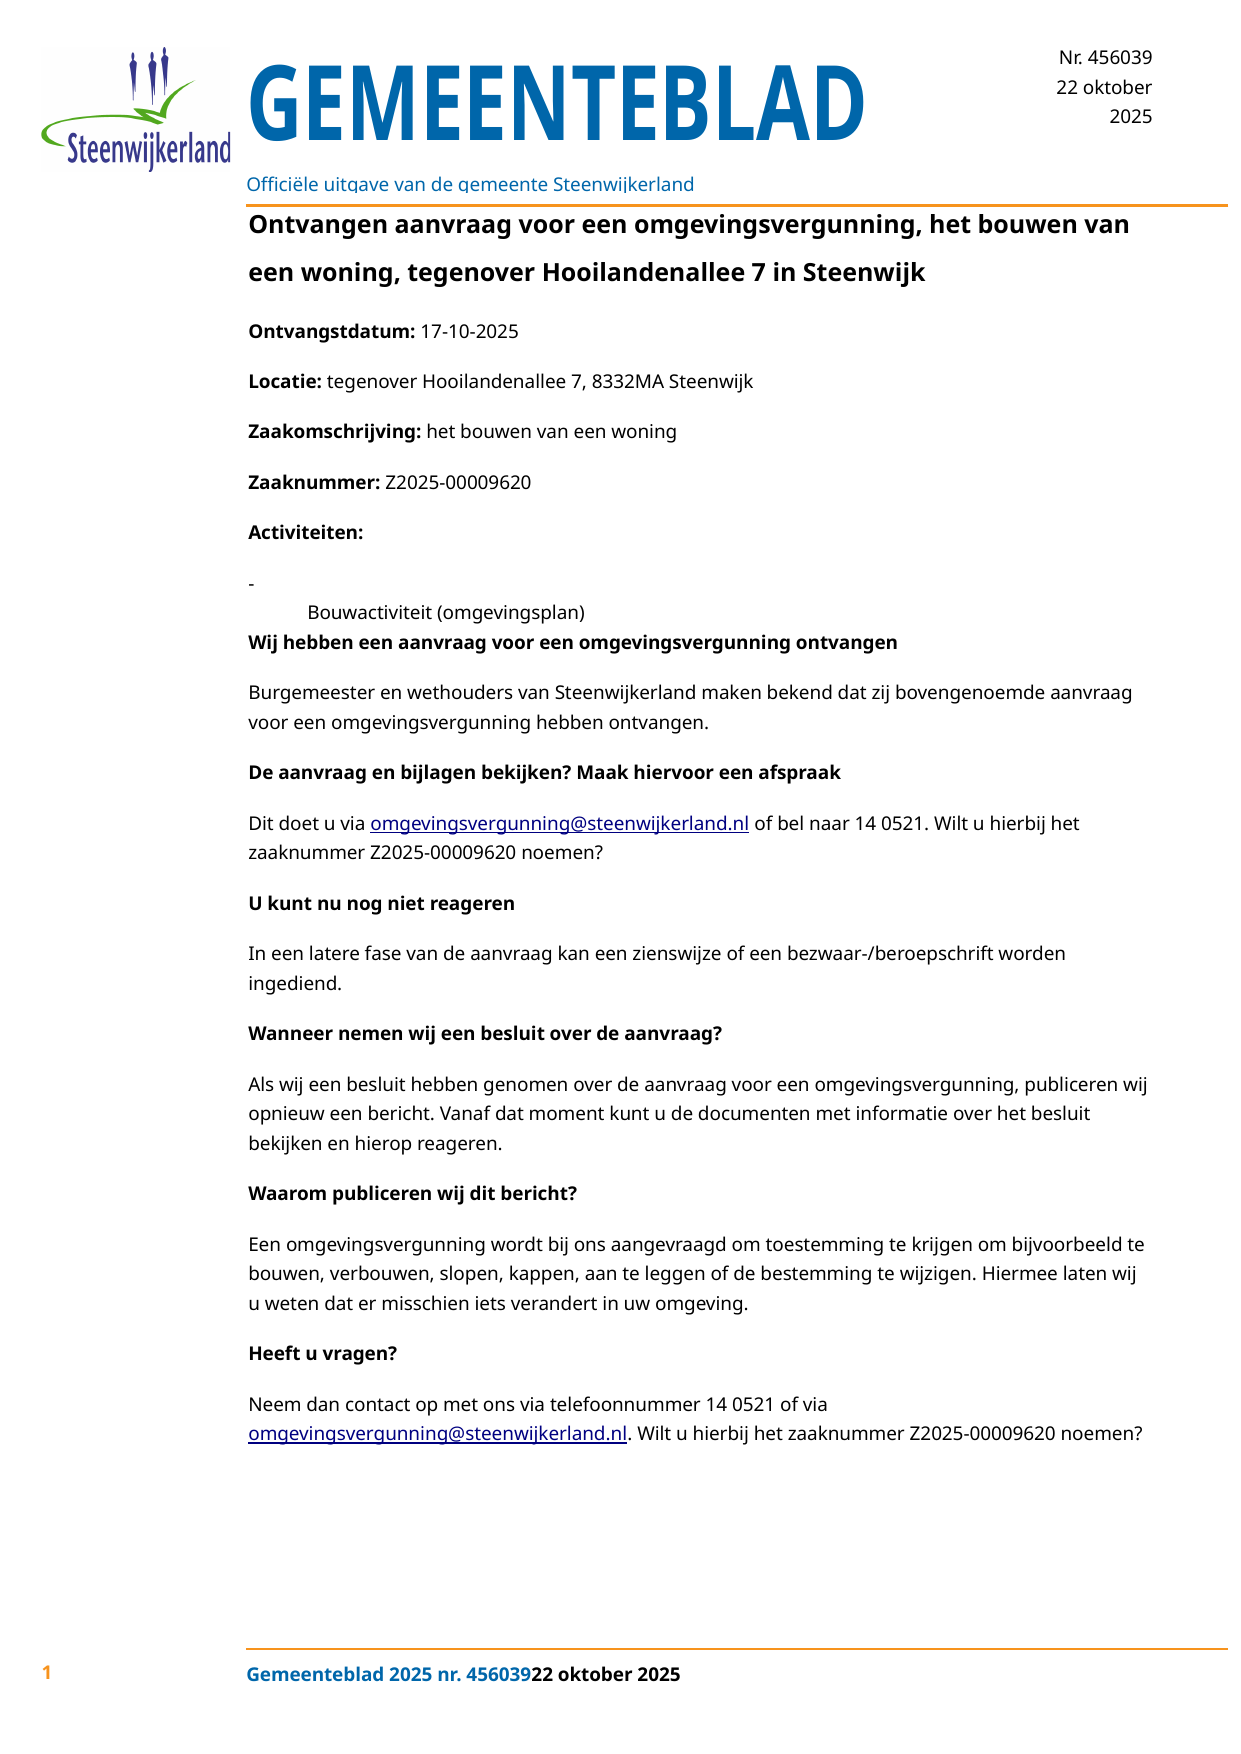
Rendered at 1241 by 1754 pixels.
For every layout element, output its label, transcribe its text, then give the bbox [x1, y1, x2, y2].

text Burgemeester en wethouders van Steenwijkerland maken bekend dat zij bovengenoemde aanvraag voor een omgevingsvergunning hebben ontvangen. [248, 679, 1152, 735]
text Dit doet u via omgevingsvergunning@steenwijkerland.nl of bel naar 14 0521. Wilt u hierbij het zaaknummer Z2025-00009620 noemen? [248, 810, 1152, 865]
picture [41, 47, 231, 172]
text Neem dan contact op met ons via telefoonnummer 14 0521 of via omgevingsvergunning@steenwijkerland.nl. Wilt u hierbij het zaaknummer Z2025-00009620 noemen? [248, 1391, 1152, 1446]
text Zaakomschrijving: het bouwen van een woning [248, 419, 1152, 444]
text Waarom publiceren wij dit bericht? [248, 1180, 1152, 1206]
text In een latere fase van de aanvraag kan een zienswijze of een bezwaar-/beroepschrift worden ingediend. [248, 940, 1152, 996]
text Heeft u vragen? [248, 1340, 1152, 1366]
text Een omgevingsvergunning wordt bij ons aangevraagd om toestemming te krijgen om bijvoorbeeld te bouwen, verbouwen, slopen, kappen, aan te leggen of de bestemming te wijzigen. Hiermee laten wij u weten dat er misschien iets verandert in uw omgeving. [248, 1231, 1152, 1316]
text De aanvraag en bijlagen bekijken? Maak hiervoor een afspraak [248, 759, 1152, 785]
list Bouwactiviteit (omgevingsplan) [248, 599, 1152, 625]
text Activiteiten: [248, 519, 1152, 545]
text U kunt nu nog niet reageren [248, 890, 1152, 916]
text Als wij een besluit hebben genomen over de aanvraag voor een omgevingsvergunning, publiceren wij opnieuw een bericht. Vanaf dat moment kunt u de documenten met informatie over het besluit bekijken en hierop reageren. [248, 1071, 1152, 1156]
text Locatie: tegenover Hooilandenallee 7, 8332MA Steenwijk [248, 368, 1152, 394]
text Ontvangstdatum: 17-10-2025 [248, 318, 1152, 344]
text Ontvangen aanvraag voor een omgevingsvergunning, het bouwen van een woning, tegenover Hooilandenallee 7 in Steenwijk [248, 207, 1152, 288]
text Zaaknummer: Z2025-00009620 [248, 469, 1152, 495]
text Wanneer nemen wij een besluit over de aanvraag? [248, 1020, 1152, 1046]
text Wij hebben een aanvraag voor een omgevingsvergunning ontvangen [248, 629, 1152, 655]
